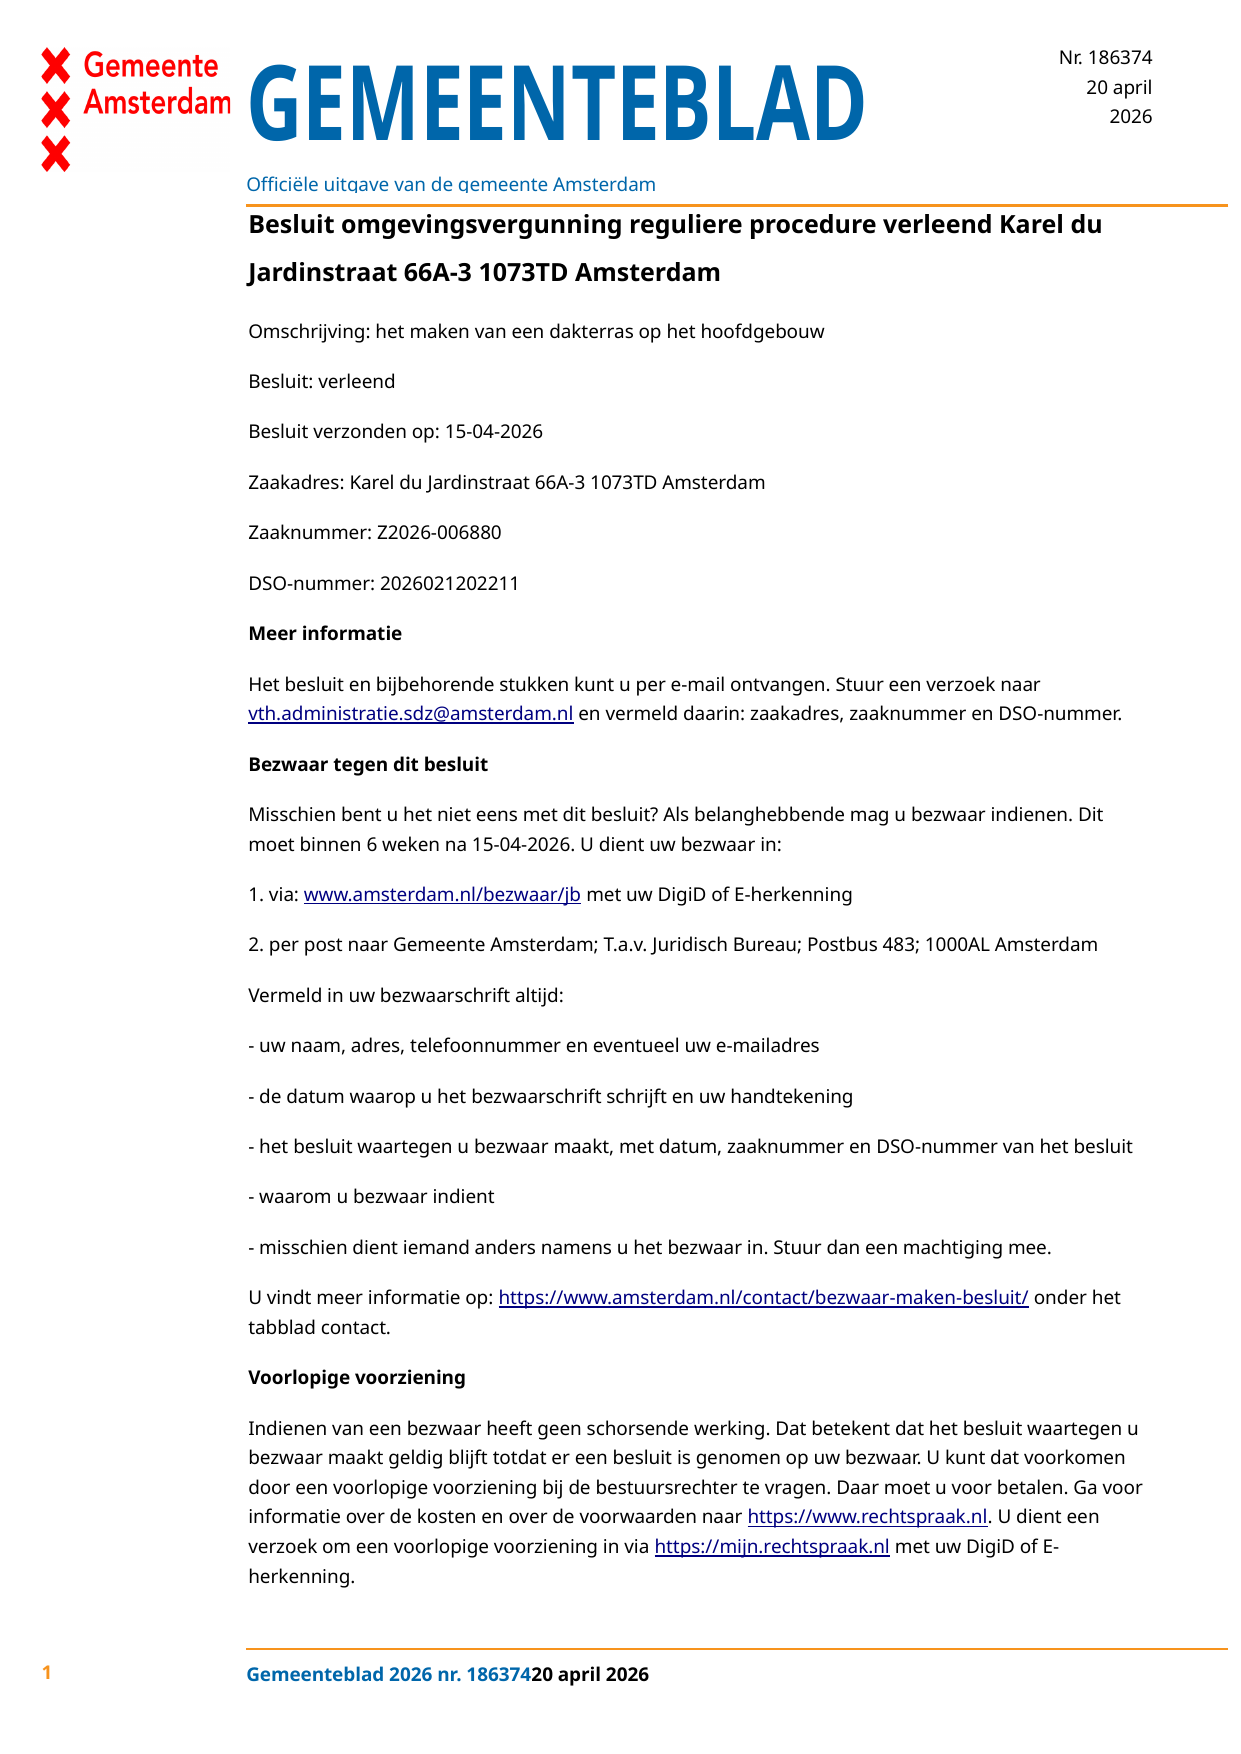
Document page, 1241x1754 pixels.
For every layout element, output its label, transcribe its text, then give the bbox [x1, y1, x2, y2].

text - misschien dient iemand anders namens u het bezwaar in. Stuur dan een machtiging mee. [248, 1234, 1152, 1260]
text Indienen van een bezwaar heeft geen schorsende werking. Dat betekent dat het besluit waartegen u bezwaar maakt geldig blijft totdat er een besluit is genomen op uw bezwaar. U kunt dat voorkomen door een voorlopige voorziening bij de bestuursrechter te vragen. Daar moet u voor betalen. Ga voor informatie over de kosten en over de voorwaarden naar https://www.rechtspraak.nl. U dient een verzoek om een voorlopige voorziening in via https://mijn.rechtspraak.nl met uw DigiD of E-herkenning. [248, 1415, 1152, 1589]
text - waarom u bezwaar indient [248, 1184, 1152, 1209]
text Vermeld in uw bezwaarschrift altijd: [248, 982, 1152, 1008]
text Meer informatie [248, 620, 1152, 646]
text Bezwaar tegen dit besluit [248, 751, 1152, 777]
text Zaakadres: Karel du Jardinstraat 66A-3 1073TD Amsterdam [248, 469, 1152, 495]
text Misschien bent u het niet eens met dit besluit? Als belanghebbende mag u bezwaar indienen. Dit moet binnen 6 weken na 15-04-2026. U dient uw bezwaar in: [248, 801, 1152, 857]
text Voorlopige voorziening [248, 1364, 1152, 1390]
text - het besluit waartegen u bezwaar maakt, met datum, zaaknummer en DSO-nummer van het besluit [248, 1133, 1152, 1159]
text U vindt meer informatie op: https://www.amsterdam.nl/contact/bezwaar-maken-besluit/ onder het tabblad contact. [248, 1284, 1152, 1340]
text - uw naam, adres, telefoonnummer en eventueel uw e-mailadres [248, 1032, 1152, 1058]
text Zaaknummer: Z2026-006880 [248, 519, 1152, 545]
text 2. per post naar Gemeente Amsterdam; T.a.v. Juridisch Bureau; Postbus 483; 1000AL Amsterdam [248, 932, 1152, 957]
text - de datum waarop u het bezwaarschrift schrijft en uw handtekening [248, 1083, 1152, 1109]
text Omschrijving: het maken van een dakterras op het hoofdgebouw [248, 318, 1152, 344]
picture [41, 47, 231, 172]
text Het besluit en bijbehorende stukken kunt u per e-mail ontvangen. Stuur een verzoek naar vth.administratie.sdz@amsterdam.nl en vermeld daarin: zaakadres, zaaknummer en DSO-nummer. [248, 671, 1152, 726]
text Besluit omgevingsvergunning reguliere procedure verleend Karel du Jardinstraat 66A-3 1073TD Amsterdam [248, 207, 1152, 288]
text Besluit verzonden op: 15-04-2026 [248, 419, 1152, 444]
text Besluit: verleend [248, 368, 1152, 394]
text DSO-nummer: 2026021202211 [248, 570, 1152, 596]
text 1. via: www.amsterdam.nl/bezwaar/jb met uw DigiD of E-herkenning [248, 881, 1152, 907]
